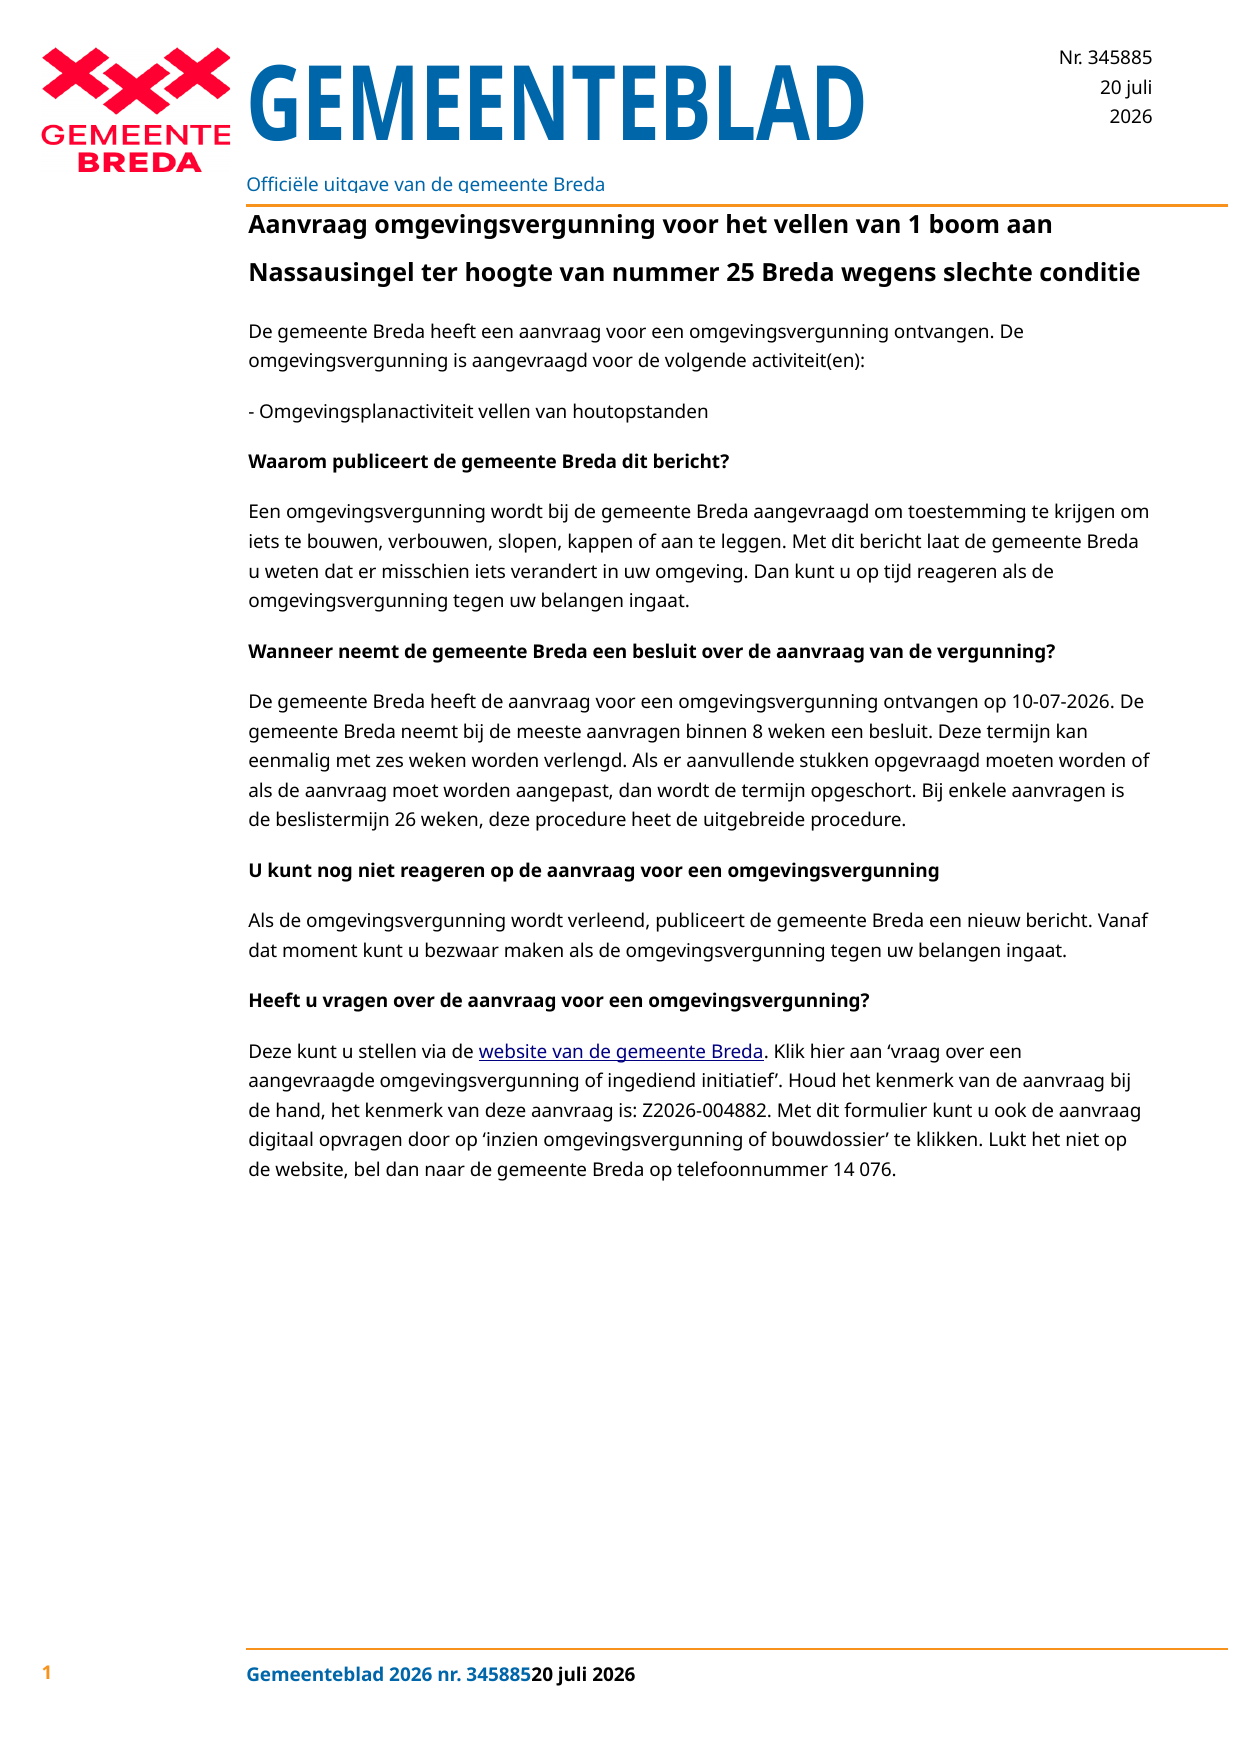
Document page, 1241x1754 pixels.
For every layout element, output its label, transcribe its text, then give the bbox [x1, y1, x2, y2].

text De gemeente Breda heeft de aanvraag voor een omgevingsvergunning ontvangen op 10-07-2026. De gemeente Breda neemt bij de meeste aanvragen binnen 8 weken een besluit. Deze termijn kan eenmalig met zes weken worden verlengd. Als er aanvullende stukken opgevraagd moeten worden of als de aanvraag moet worden aangepast, dan wordt de termijn opgeschort. Bij enkele aanvragen is de beslistermijn 26 weken, deze procedure heet de uitgebreide procedure. [248, 688, 1152, 832]
text Heeft u vragen over de aanvraag voor een omgevingsvergunning? [248, 987, 1152, 1013]
text - Omgevingsplanactiviteit vellen van houtopstanden [248, 398, 1152, 424]
text Waarom publiceert de gemeente Breda dit bericht? [248, 448, 1152, 474]
text Aanvraag omgevingsvergunning voor het vellen van 1 boom aan Nassausingel ter hoogte van nummer 25 Breda wegens slechte conditie [248, 207, 1152, 288]
text Als de omgevingsvergunning wordt verleend, publiceert de gemeente Breda een nieuw bericht. Vanaf dat moment kunt u bezwaar maken als de omgevingsvergunning tegen uw belangen ingaat. [248, 907, 1152, 963]
text Wanneer neemt de gemeente Breda een besluit over de aanvraag van de vergunning? [248, 638, 1152, 664]
picture [41, 47, 231, 172]
text U kunt nog niet reageren op de aanvraag voor een omgevingsvergunning [248, 857, 1152, 883]
text Deze kunt u stellen via de website van de gemeente Breda. Klik hier aan ‘vraag over een aangevraagde omgevingsvergunning of ingediend initiatief’. Houd het kenmerk van de aanvraag bij de hand, het kenmerk van deze aanvraag is: Z2026-004882. Met dit formulier kunt u ook de aanvraag digitaal opvragen door op ‘inzien omgevingsvergunning of bouwdossier’ te klikken. Lukt het niet op de website, bel dan naar de gemeente Breda op telefoonnummer 14 076. [248, 1038, 1152, 1182]
text Een omgevingsvergunning wordt bij de gemeente Breda aangevraagd om toestemming te krijgen om iets te bouwen, verbouwen, slopen, kappen of aan te leggen. Met dit bericht laat de gemeente Breda u weten dat er misschien iets verandert in uw omgeving. Dan kunt u op tijd reageren als de omgevingsvergunning tegen uw belangen ingaat. [248, 499, 1152, 613]
text De gemeente Breda heeft een aanvraag voor een omgevingsvergunning ontvangen. De omgevingsvergunning is aangevraagd voor de volgende activiteit(en): [248, 318, 1152, 373]
